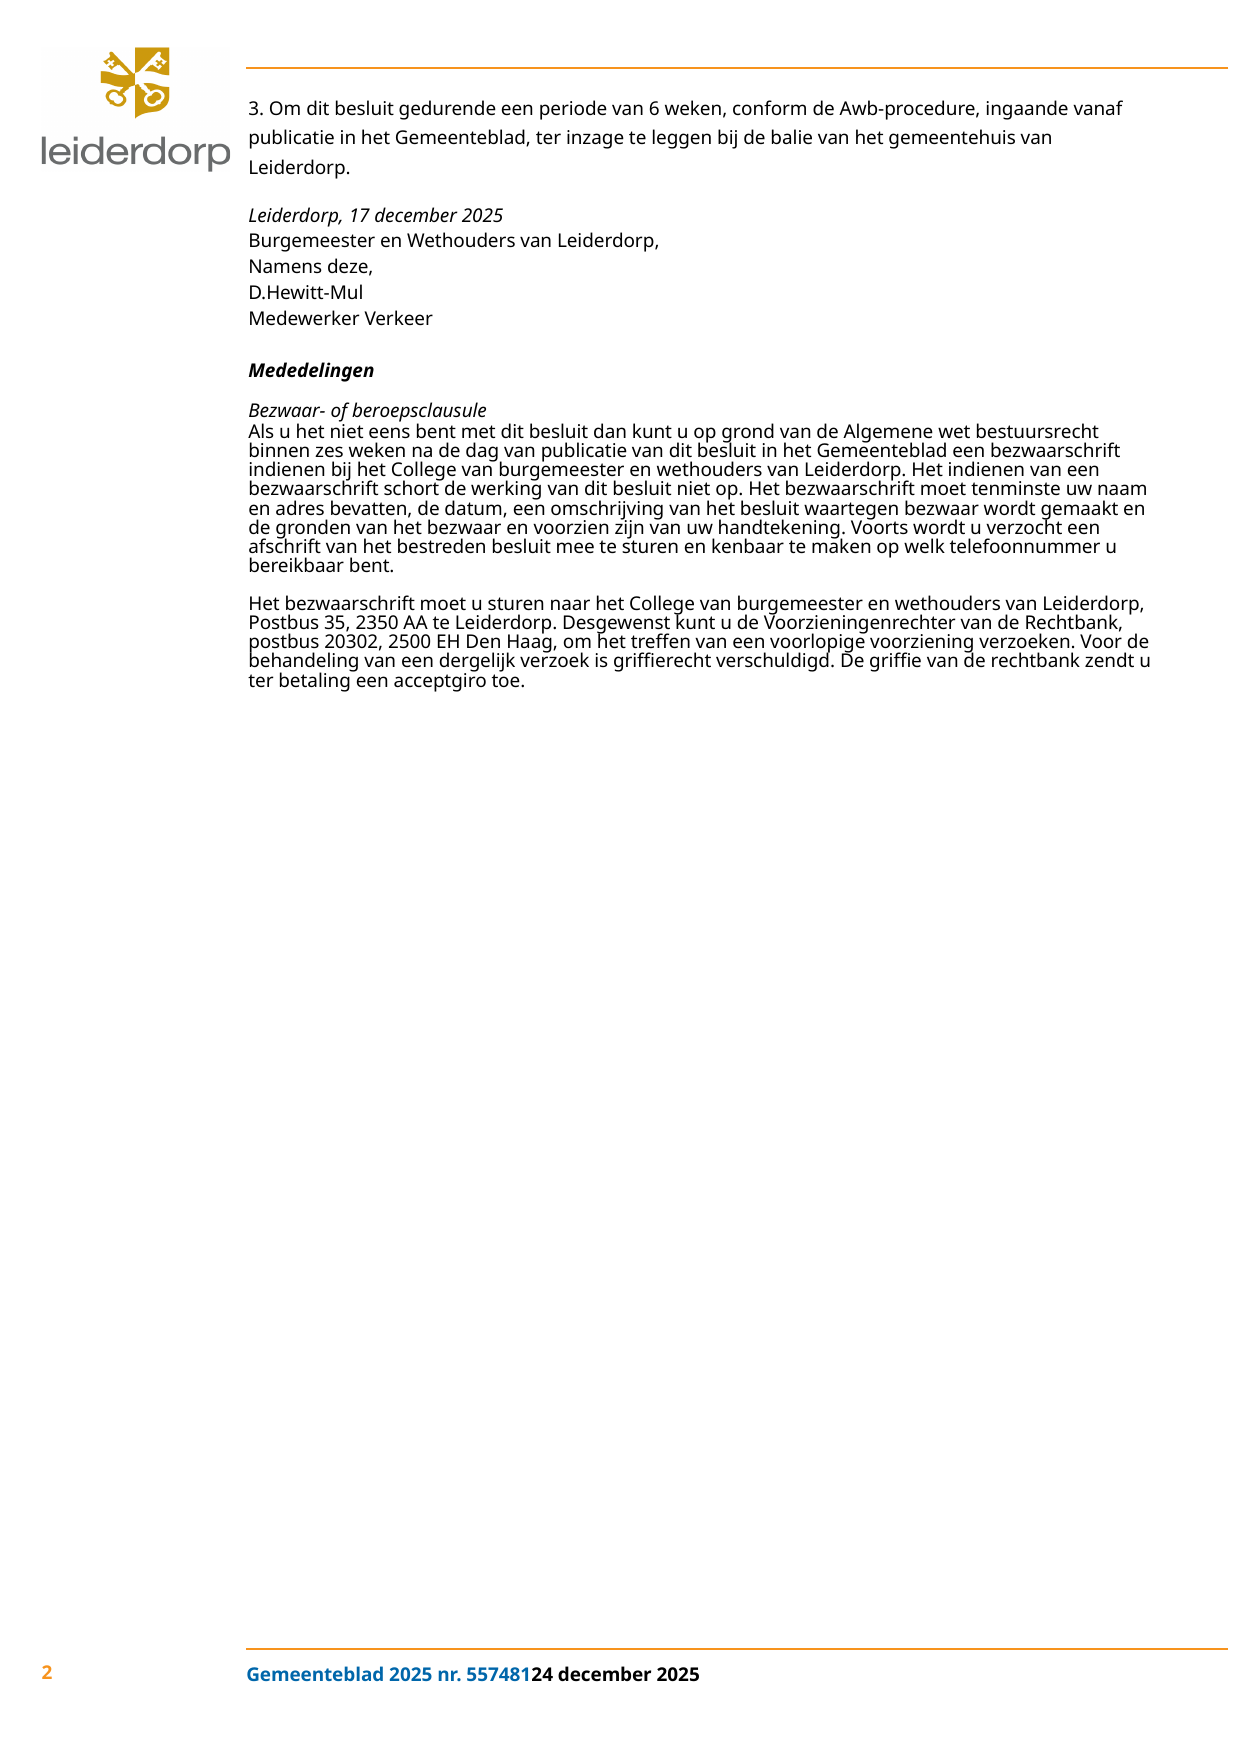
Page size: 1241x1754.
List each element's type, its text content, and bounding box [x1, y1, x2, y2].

text Leiderdorp, 17 december 2025 [248, 202, 1152, 227]
text Als u het niet eens bent met dit besluit dan kunt u op grond van de Algemene wet bestuursrecht binnen zes weken na de dag van publicatie van dit besluit in het Gemeenteblad een bezwaarschrift indienen bij het College van burgemeester en wethouders van Leiderdorp. Het indienen van een bezwaarschrift schort de werking van dit besluit niet op. Het bezwaarschrift moet tenminste uw naam en adres bevatten, de datum, een omschrijving van het besluit waartegen bezwaar wordt gemaakt en de gronden van het bezwaar en voorzien zijn van uw handtekening. Voorts wordt u verzocht een afschrift van het bestreden besluit mee te sturen en kenbaar te maken op welk telefoonnummer u bereikbaar bent. [248, 423, 1152, 577]
text Mededelingen [248, 358, 1152, 383]
text Namens deze, [248, 253, 1152, 279]
picture [41, 47, 231, 172]
text Bezwaar- of beroepsclausule [248, 397, 1152, 423]
text Het bezwaarschrift moet u sturen naar het College van burgemeester en wethouders van Leiderdorp, Postbus 35, 2350 AA te Leiderdorp. Desgewenst kunt u de Voorzieningenrechter van de Rechtbank, postbus 20302, 2500 EH Den Haag, om het treffen van een voorlopige voorziening verzoeken. Voor de behandeling van een dergelijk verzoek is griffierecht verschuldigd. De griffie van de rechtbank zendt u ter betaling een acceptgiro toe. [248, 594, 1152, 691]
text Burgemeester en Wethouders van Leiderdorp, [248, 227, 1152, 253]
text Medewerker Verkeer [248, 305, 1152, 330]
text 3. Om dit besluit gedurende een periode van 6 weken, conform de Awb-procedure, ingaande vanaf publicatie in het Gemeenteblad, ter inzage te leggen bij de balie van het gemeentehuis van Leiderdorp. [248, 95, 1152, 180]
text D.Hewitt-Mul [248, 279, 1152, 305]
